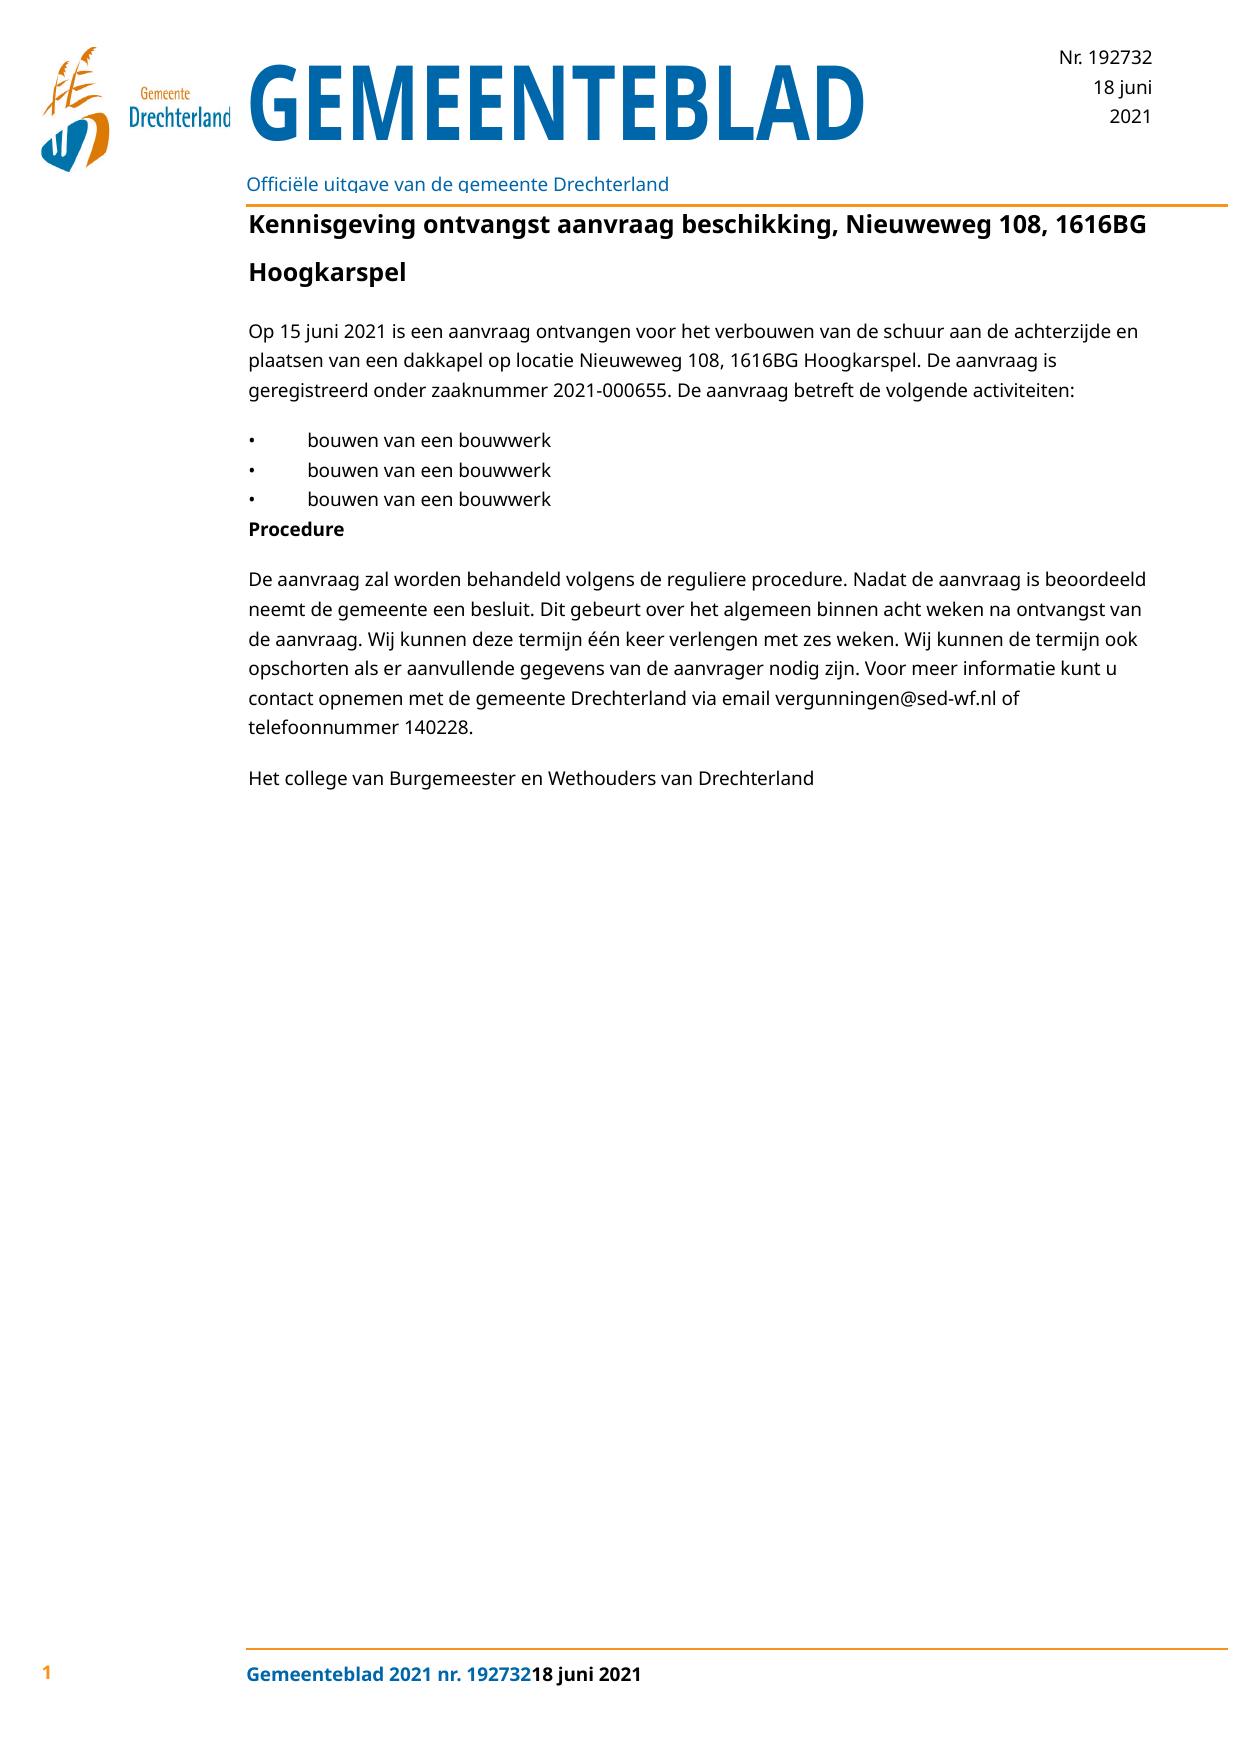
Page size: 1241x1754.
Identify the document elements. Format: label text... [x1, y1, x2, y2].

list bouwen van een bouwwerk [248, 457, 1152, 483]
picture [226, 115, 231, 124]
text De aanvraag zal worden behandeld volgens de reguliere procedure. Nadat de aanvraag is beoordeeld neemt de gemeente een besluit. Dit gebeurt over het algemeen binnen acht weken na ontvangst van de aanvraag. Wij kunnen deze termijn één keer verlengen met zes weken. Wij kunnen de termijn ook opschorten als er aanvullende gegevens van de aanvrager nodig zijn. Voor meer informatie kunt u contact opnemen met de gemeente Drechterland via email vergunningen@sed-wf.nl of telefoonnummer 140228. [248, 567, 1152, 740]
text Op 15 juni 2021 is een aanvraag ontvangen voor het verbouwen van de schuur aan de achterzijde en plaatsen van een dakkapel op locatie Nieuweweg 108, 1616BG Hoogkarspel. De aanvraag is geregistreerd onder zaaknummer 2021-000655. De aanvraag betreft de volgende activiteiten: [248, 318, 1152, 403]
picture [41, 47, 231, 172]
list bouwen van een bouwwerk [248, 487, 1152, 512]
text Procedure [248, 516, 1152, 542]
list bouwen van een bouwwerk [248, 427, 1152, 453]
picture [41, 158, 64, 172]
text Kennisgeving ontvangst aanvraag beschikking, Nieuweweg 108, 1616BG Hoogkarspel [248, 207, 1152, 288]
text Het college van Burgemeester en Wethouders van Drechterland [248, 765, 1152, 791]
